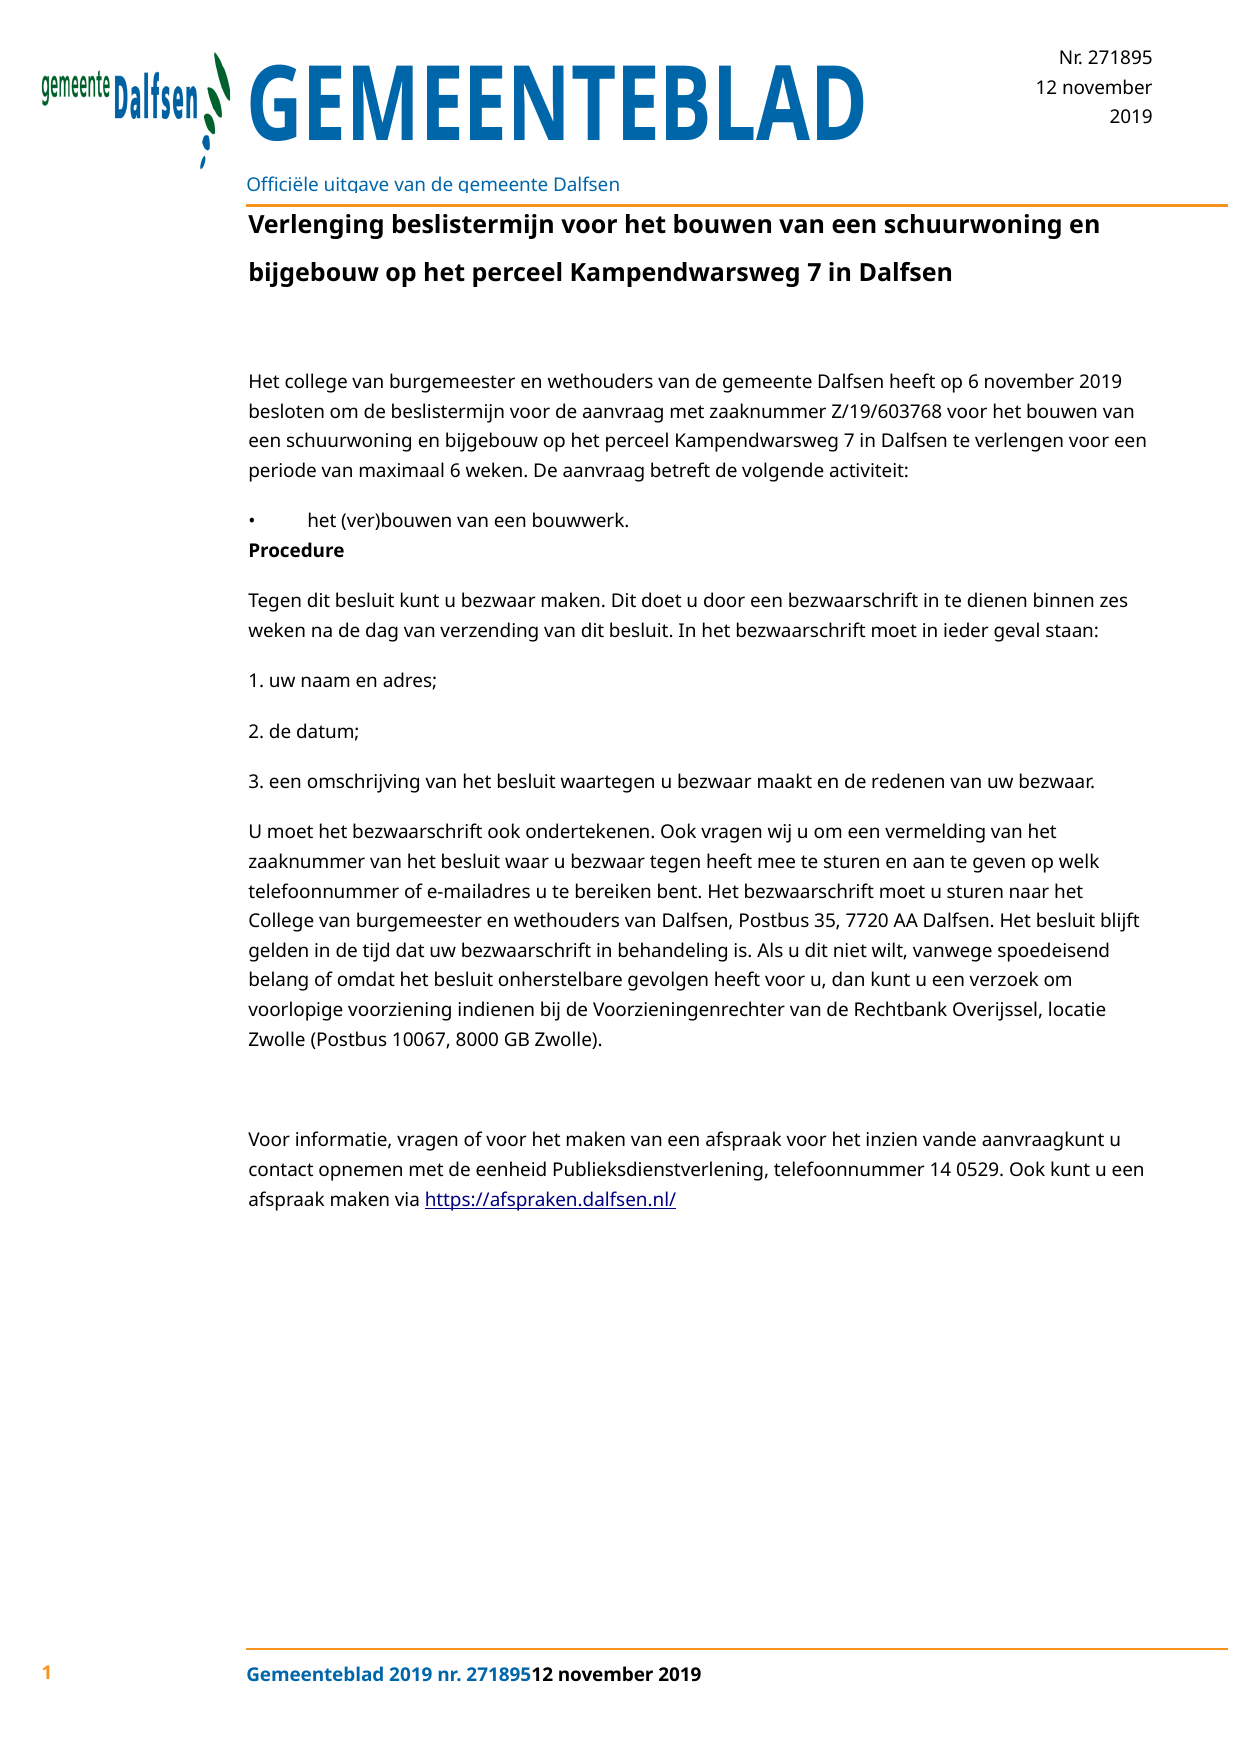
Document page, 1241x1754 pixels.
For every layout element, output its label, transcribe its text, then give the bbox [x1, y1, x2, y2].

text 1. uw naam en adres; [248, 667, 1152, 693]
text U moet het bezwaarschrift ook ondertekenen. Ook vragen wij u om een vermelding van het zaaknummer van het besluit waar u bezwaar tegen heeft mee te sturen en aan te geven op welk telefoonnummer of e-mailadres u te bereiken bent. Het bezwaarschrift moet u sturen naar het College van burgemeester en wethouders van Dalfsen, Postbus 35, 7720 AA Dalfsen. Het besluit blijft gelden in de tijd dat uw bezwaarschrift in behandeling is. Als u dit niet wilt, vanwege spoedeisend belang of omdat het besluit onherstelbare gevolgen heeft voor u, dan kunt u een verzoek om voorlopige voorziening indienen bij de Voorzieningenrechter van de Rechtbank Overijssel, locatie Zwolle (Postbus 10067, 8000 GB Zwolle). [248, 819, 1152, 1052]
text 3. een omschrijving van het besluit waartegen u bezwaar maakt en de redenen van uw bezwaar. [248, 768, 1152, 794]
text 2. de datum; [248, 718, 1152, 744]
text Procedure [248, 537, 1152, 563]
picture [41, 47, 231, 172]
text Tegen dit besluit kunt u bezwaar maken. Dit doet u door een bezwaarschrift in te dienen binnen zes weken na de dag van verzending van dit besluit. In het bezwaarschrift moet in ieder geval staan: [248, 587, 1152, 643]
text Het college van burgemeester en wethouders van de gemeente Dalfsen heeft op 6 november 2019 besloten om de beslistermijn voor de aanvraag met zaaknummer Z/19/603768 voor het bouwen van een schuurwoning en bijgebouw op het perceel Kampendwarsweg 7 in Dalfsen te verlengen voor een periode van maximaal 6 weken. De aanvraag betreft de volgende activiteit: [248, 368, 1152, 483]
text Verlenging beslistermijn voor het bouwen van een schuurwoning en bijgebouw op het perceel Kampendwarsweg 7 in Dalfsen [248, 207, 1152, 288]
list het (ver)bouwen van een bouwwerk. [248, 507, 1152, 533]
text Voor informatie, vragen of voor het maken van een afspraak voor het inzien vande aanvraagkunt u contact opnemen met de eenheid Publieksdienstverlening, telefoonnummer 14 0529. Ook kunt u een afspraak maken via https://afspraken.dalfsen.nl/ [248, 1127, 1152, 1212]
